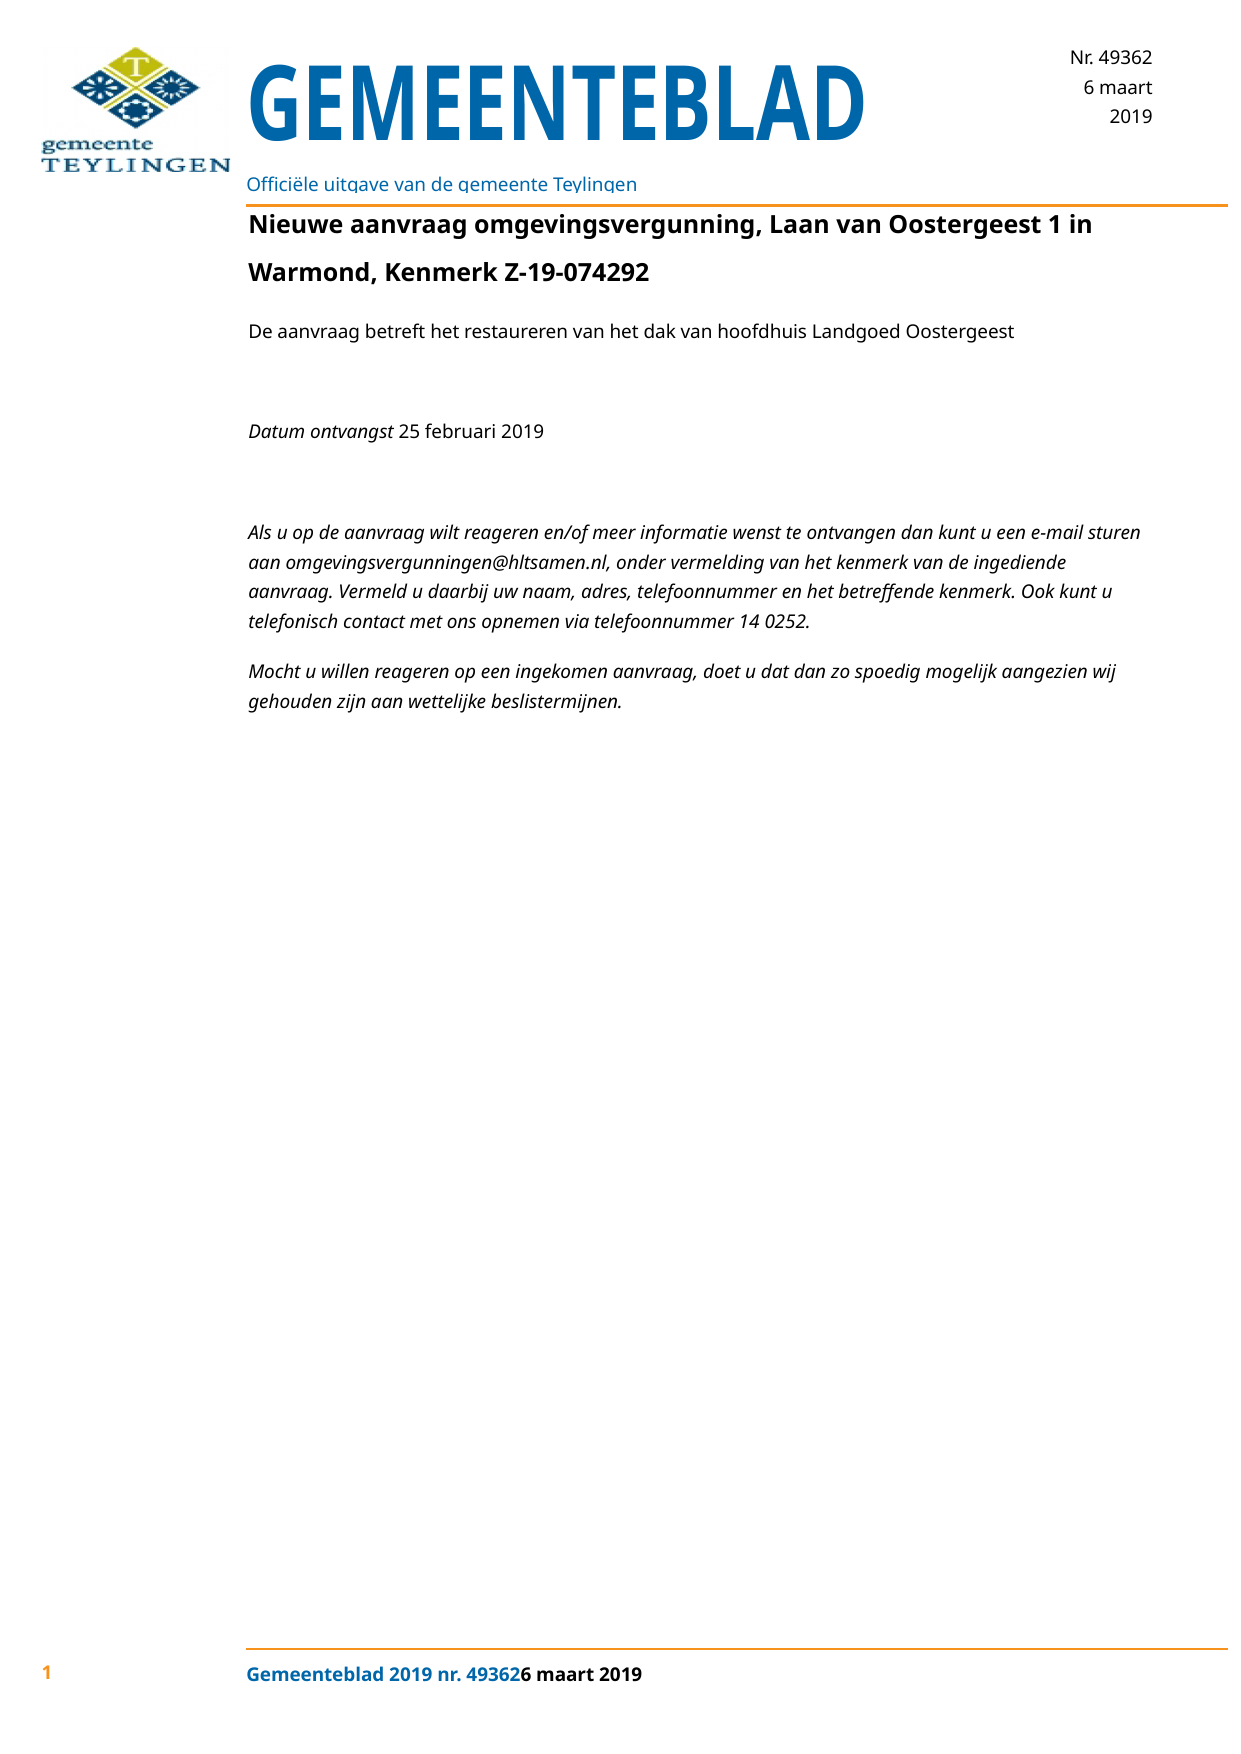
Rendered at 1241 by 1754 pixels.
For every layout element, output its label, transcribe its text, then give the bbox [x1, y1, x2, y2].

text Als u op de aanvraag wilt reageren en/of meer informatie wenst te ontvangen dan kunt u een e-mail sturen aan omgevingsvergunningen@hltsamen.nl, onder vermelding van het kenmerk van de ingediende aanvraag. Vermeld u daarbij uw naam, adres, telefoonnummer en het betreffende kenmerk. Ook kunt u telefonisch contact met ons opnemen via telefoonnummer 14 0252. [248, 519, 1152, 634]
text De aanvraag betreft het restaureren van het dak van hoofdhuis Landgoed Oostergeest [248, 318, 1152, 344]
text Datum ontvangst 25 februari 2019 [248, 419, 1152, 444]
text Nieuwe aanvraag omgevingsvergunning, Laan van Oostergeest 1 in Warmond, Kenmerk Z-19-074292 [248, 207, 1152, 288]
picture [41, 47, 231, 172]
text Mocht u willen reageren op een ingekomen aanvraag, doet u dat dan zo spoedig mogelijk aangezien wij gehouden zijn aan wettelijke beslistermijnen. [248, 659, 1152, 714]
